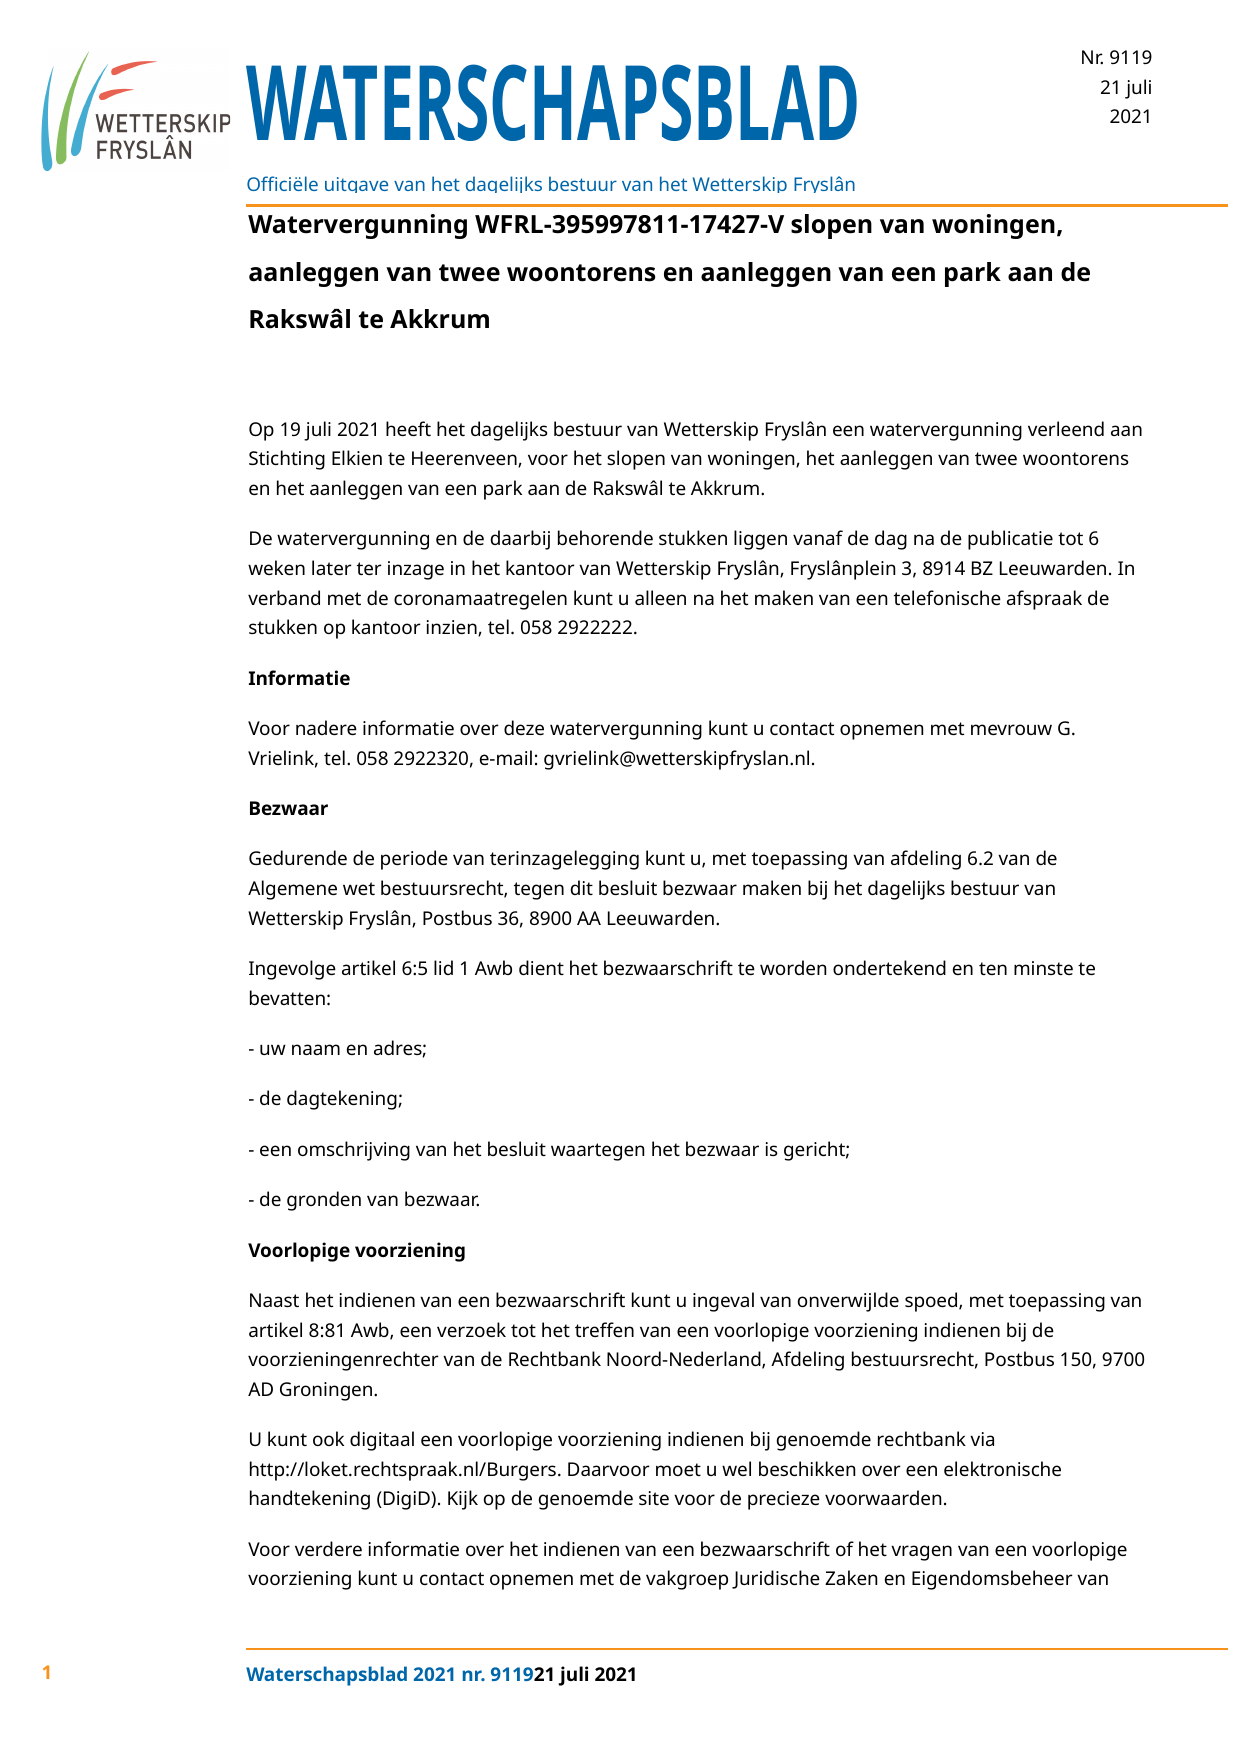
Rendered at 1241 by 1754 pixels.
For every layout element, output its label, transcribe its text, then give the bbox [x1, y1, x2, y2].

text - een omschrijving van het besluit waartegen het bezwaar is gericht; [248, 1136, 1152, 1162]
text U kunt ook digitaal een voorlopige voorziening indienen bij genoemde rechtbank via http://loket.rechtspraak.nl/Burgers. Daarvoor moet u wel beschikken over een elektronische handtekening (DigiD). Kijk op de genoemde site voor de precieze voorwaarden. [248, 1426, 1152, 1511]
text Informatie [248, 665, 1152, 690]
text De watervergunning en de daarbij behorende stukken liggen vanaf de dag na de publicatie tot 6 weken later ter inzage in het kantoor van Wetterskip Fryslân, Fryslânplein 3, 8914 BZ Leeuwarden. In verband met de coronamaatregelen kunt u alleen na het maken van een telefonische afspraak de stukken op kantoor inzien, tel. 058 2922222. [248, 526, 1152, 640]
text Bezwaar [248, 795, 1152, 821]
text Gedurende de periode van terinzagelegging kunt u, met toepassing van afdeling 6.2 van de Algemene wet bestuursrecht, tegen dit besluit bezwaar maken bij het dagelijks bestuur van Wetterskip Fryslân, Postbus 36, 8900 AA Leeuwarden. [248, 846, 1152, 930]
text Watervergunning WFRL-395997811-17427-V slopen van woningen, aanleggen van twee woontorens en aanleggen van een park aan de Rakswâl te Akkrum [248, 207, 1152, 336]
text Op 19 juli 2021 heeft het dagelijks bestuur van Wetterskip Fryslân een watervergunning verleend aan Stichting Elkien te Heerenveen, voor het slopen van woningen, het aanleggen van twee woontorens en het aanleggen van een park aan de Rakswâl te Akkrum. [248, 416, 1152, 501]
text Naast het indienen van een bezwaarschrift kunt u ingeval van onverwijlde spoed, met toepassing van artikel 8:81 Awb, een verzoek tot het treffen van een voorlopige voorziening indienen bij de voorzieningenrechter van de Rechtbank Noord-Nederland, Afdeling bestuursrecht, Postbus 150, 9700 AD Groningen. [248, 1287, 1152, 1402]
text Ingevolge artikel 6:5 lid 1 Awb dient het bezwaarschrift te worden ondertekend en ten minste te bevatten: [248, 955, 1152, 1010]
picture [41, 47, 231, 172]
text Voor verdere informatie over het indienen van een bezwaarschrift of het vragen van een voorlopige voorziening kunt u contact opnemen met de vakgroep Juridische Zaken en Eigendomsbeheer van [248, 1536, 1152, 1591]
text - uw naam en adres; [248, 1035, 1152, 1061]
text - de dagtekening; [248, 1086, 1152, 1111]
text Voorlopige voorziening [248, 1237, 1152, 1262]
text Voor nadere informatie over deze watervergunning kunt u contact opnemen met mevrouw G. Vrielink, tel. 058 2922320, e-mail: gvrielink@wetterskipfryslan.nl. [248, 715, 1152, 770]
text - de gronden van bezwaar. [248, 1186, 1152, 1212]
